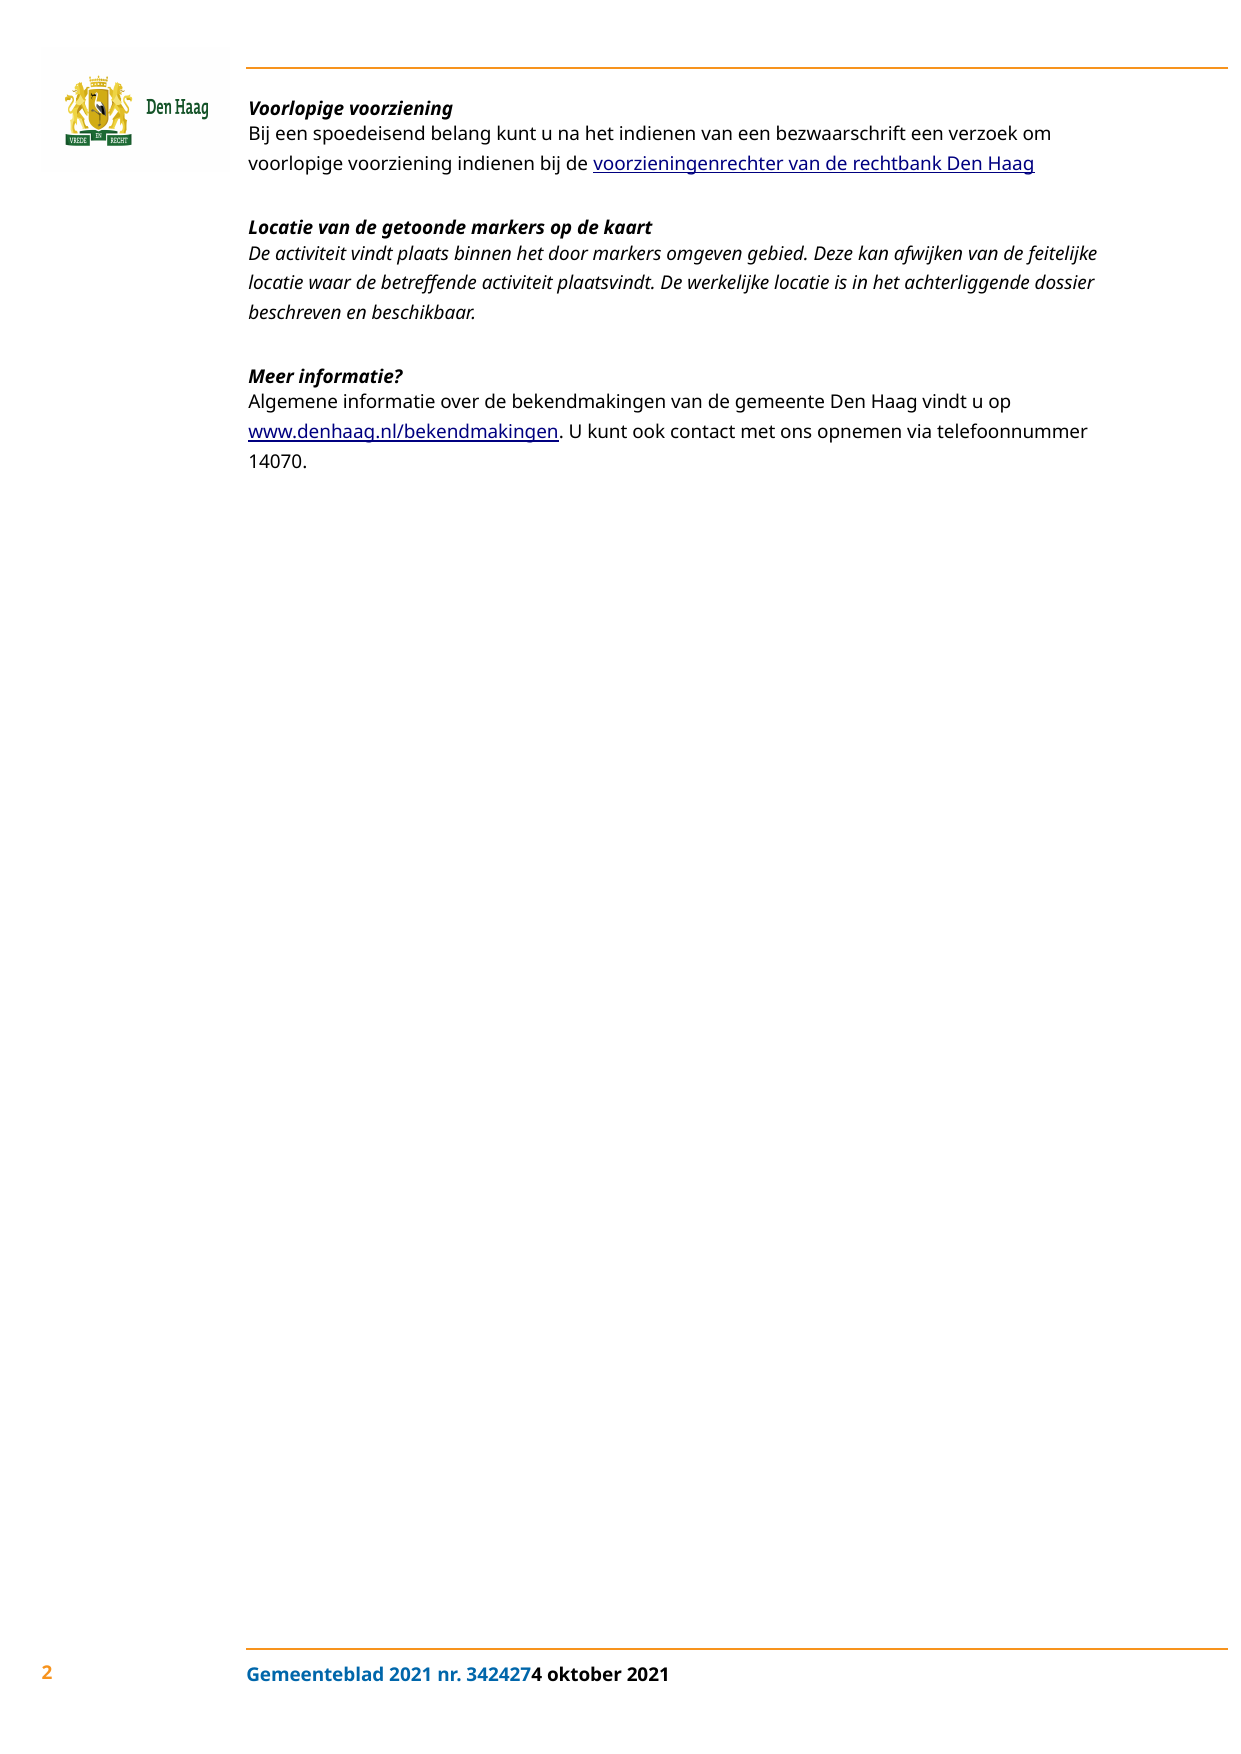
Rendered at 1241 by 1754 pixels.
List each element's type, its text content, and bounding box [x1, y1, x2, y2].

picture [41, 47, 231, 172]
text Bij een spoedeisend belang kunt u na het indienen van een bezwaarschrift een verzoek om voorlopige voorziening indienen bij de voorzieningenrechter van de rechtbank Den Haag [248, 121, 1152, 176]
text Algemene informatie over de bekendmakingen van de gemeente Den Haag vindt u op www.denhaag.nl/bekendmakingen. U kunt ook contact met ons opnemen via telefoonnummer 14070. [248, 389, 1152, 473]
text Meer informatie? [248, 363, 1152, 389]
text De activiteit vindt plaats binnen het door markers omgeven gebied. Deze kan afwijken van de feitelijke locatie waar de betreffende activiteit plaatsvindt. De werkelijke locatie is in het achterliggende dossier beschreven en beschikbaar. [248, 240, 1152, 325]
text Voorlopige voorziening [248, 95, 1152, 121]
text Locatie van de getoonde markers op de kaart [248, 214, 1152, 240]
